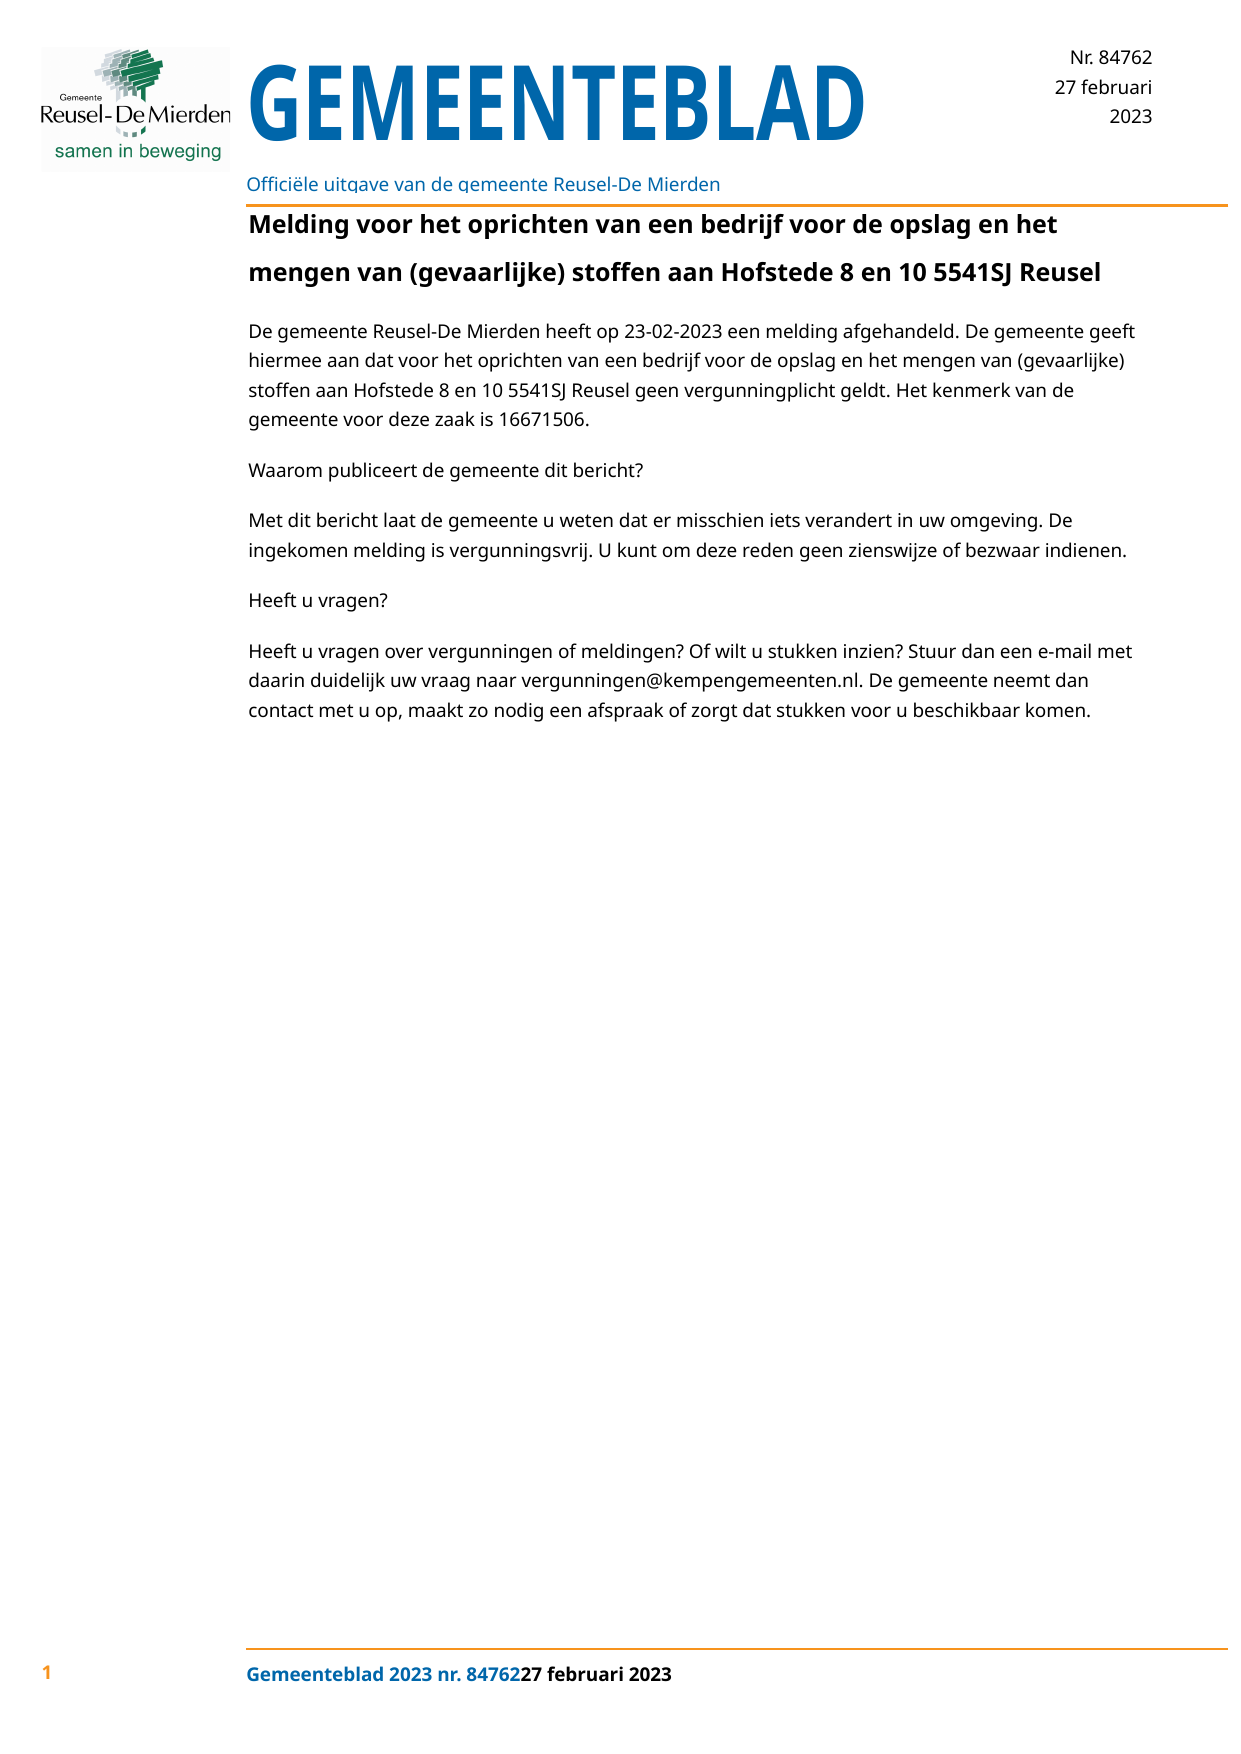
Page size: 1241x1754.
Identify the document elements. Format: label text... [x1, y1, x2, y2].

text Heeft u vragen over vergunningen of meldingen? Of wilt u stukken inzien? Stuur dan een e-mail met daarin duidelijk uw vraag naar vergunningen@kempengemeenten.nl. De gemeente neemt dan contact met u op, maakt zo nodig een afspraak of zorgt dat stukken voor u beschikbaar komen. [248, 638, 1152, 723]
text Waarom publiceert de gemeente dit bericht? [248, 457, 1152, 483]
picture [41, 47, 231, 172]
text De gemeente Reusel-De Mierden heeft op 23-02-2023 een melding afgehandeld. De gemeente geeft hiermee aan dat voor het oprichten van een bedrijf voor de opslag en het mengen van (gevaarlijke) stoffen aan Hofstede 8 en 10 5541SJ Reusel geen vergunningplicht geldt. Het kenmerk van de gemeente voor deze zaak is 16671506. [248, 318, 1152, 432]
text Heeft u vragen? [248, 587, 1152, 613]
text Melding voor het oprichten van een bedrijf voor de opslag en het mengen van (gevaarlijke) stoffen aan Hofstede 8 en 10 5541SJ Reusel [248, 207, 1152, 288]
text Met dit bericht laat de gemeente u weten dat er misschien iets verandert in uw omgeving. De ingekomen melding is vergunningsvrij. U kunt om deze reden geen zienswijze of bezwaar indienen. [248, 507, 1152, 563]
